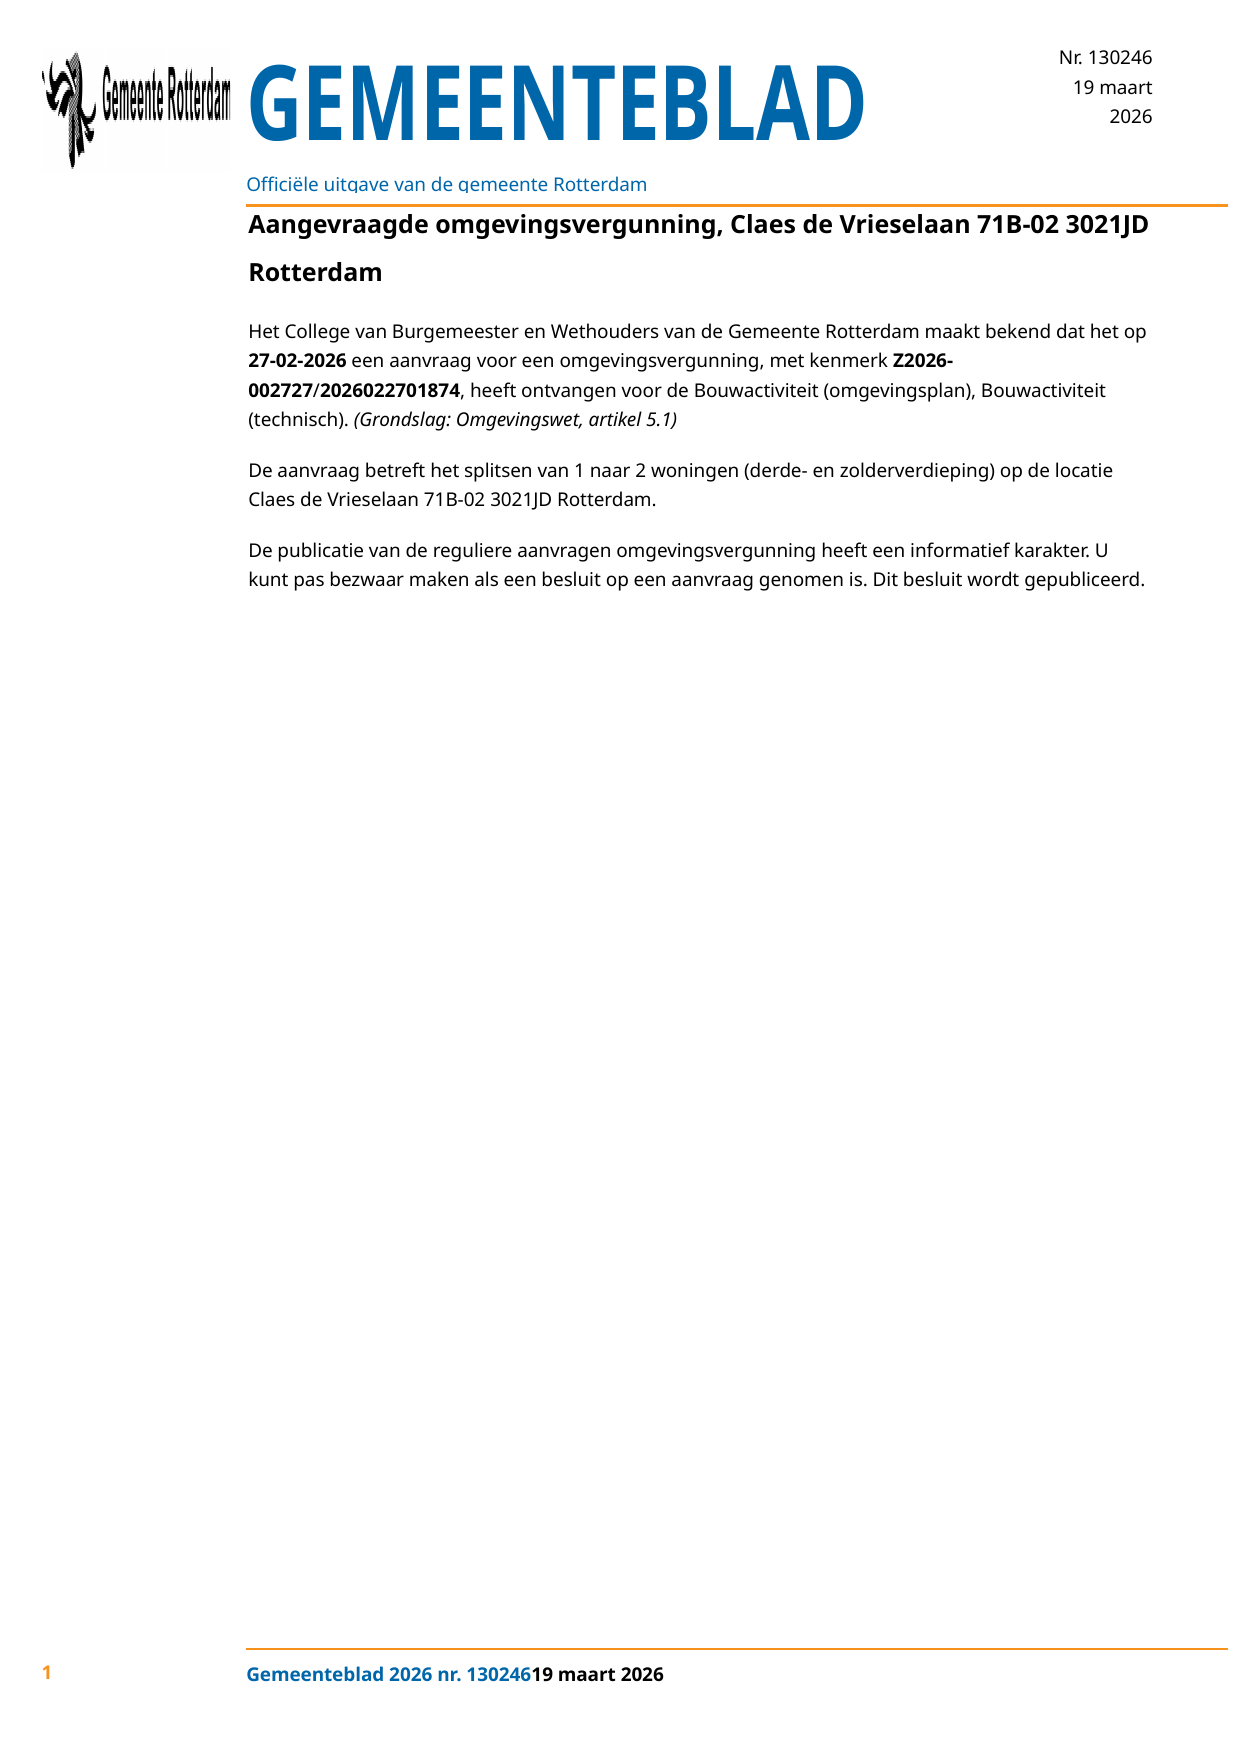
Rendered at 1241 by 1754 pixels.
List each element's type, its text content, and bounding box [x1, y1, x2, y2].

text Het College van Burgemeester en Wethouders van de Gemeente Rotterdam maakt bekend dat het op 27-02-2026 een aanvraag voor een omgevingsvergunning, met kenmerk Z2026-002727/2026022701874, heeft ontvangen voor de Bouwactiviteit (omgevingsplan), Bouwactiviteit (technisch). (Grondslag: Omgevingswet, artikel 5.1) [248, 318, 1152, 432]
text Aangevraagde omgevingsvergunning, Claes de Vrieselaan 71B-02 3021JD Rotterdam [248, 207, 1152, 288]
text De publicatie van de reguliere aanvragen omgevingsvergunning heeft een informatief karakter. U kunt pas bezwaar maken als een besluit op een aanvraag genomen is. Dit besluit wordt gepubliceerd. [248, 537, 1152, 592]
text De aanvraag betreft het splitsen van 1 naar 2 woningen (derde- en zolderverdieping) op de locatie Claes de Vrieselaan 71B-02 3021JD Rotterdam. [248, 457, 1152, 512]
picture [41, 47, 231, 172]
